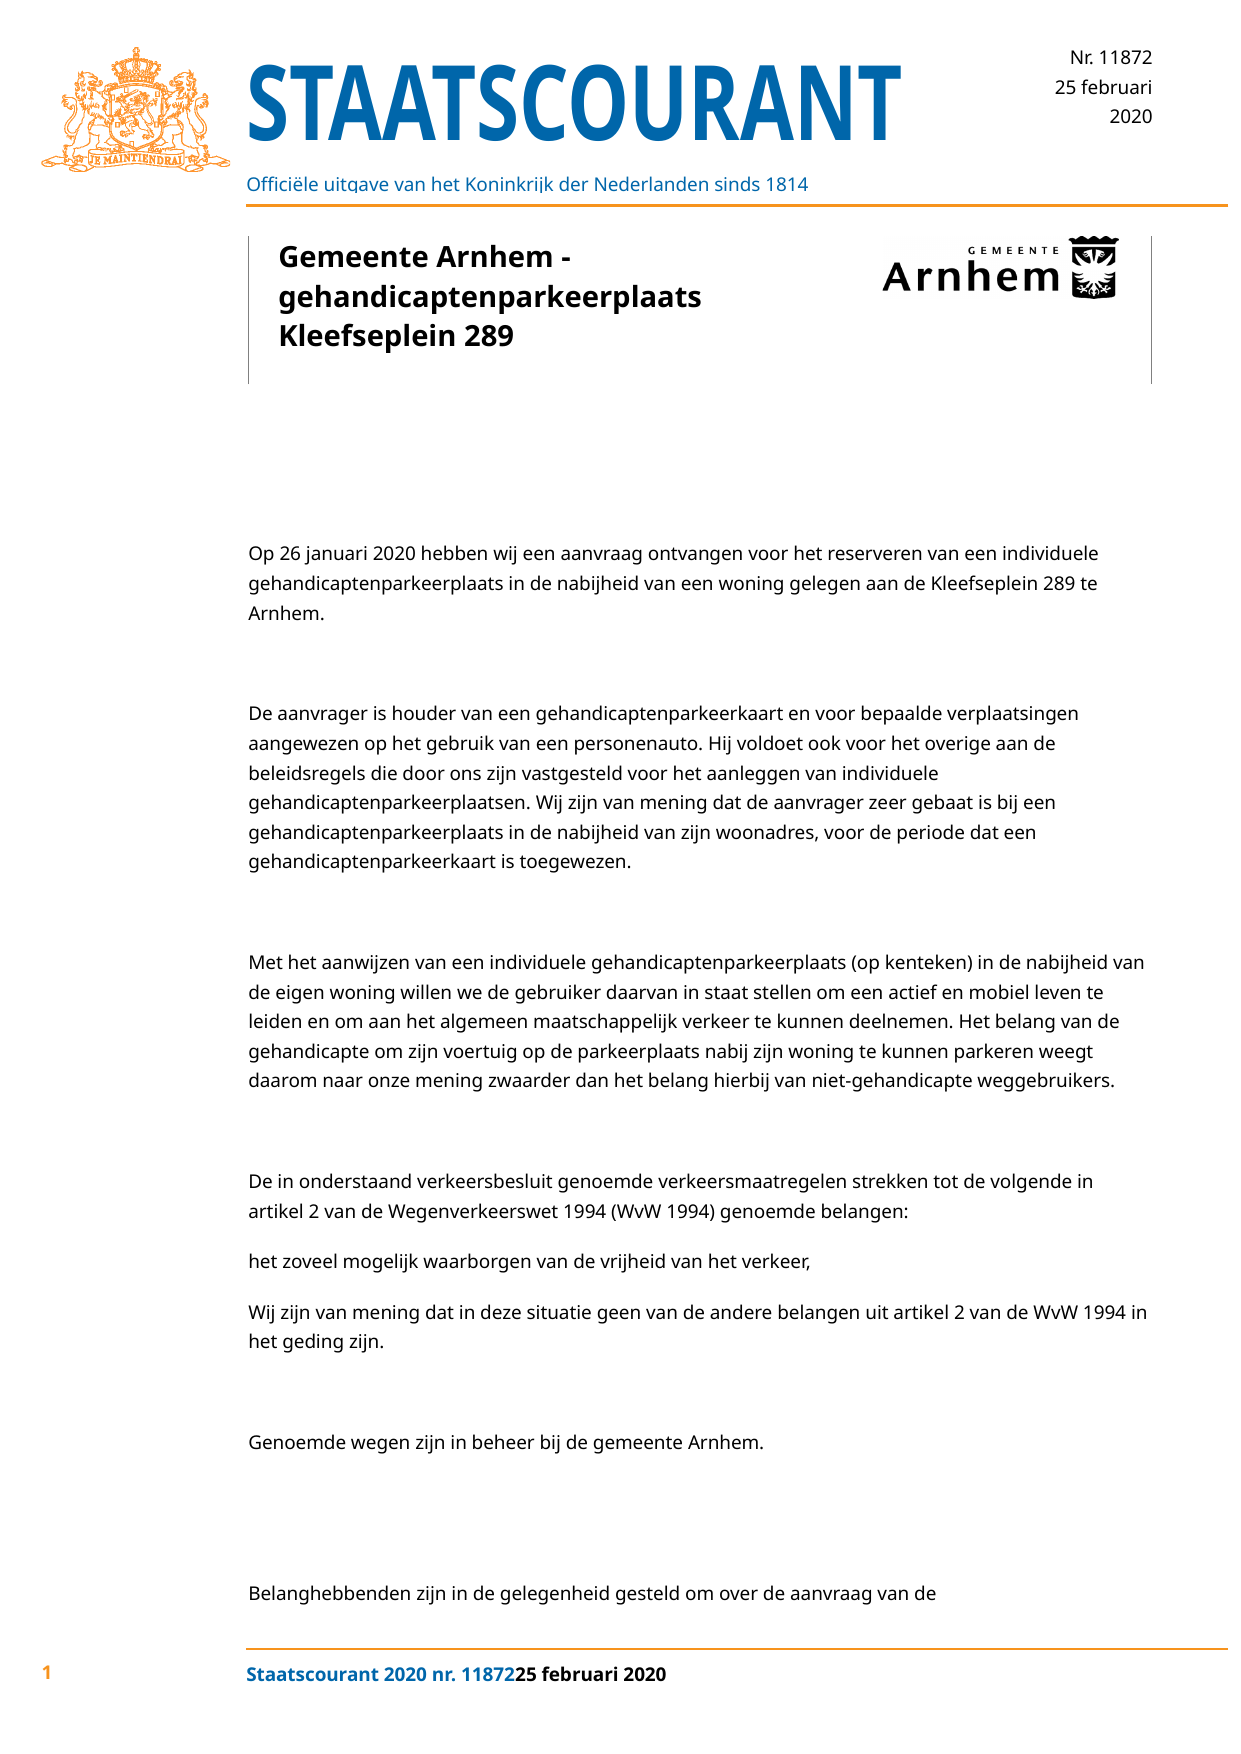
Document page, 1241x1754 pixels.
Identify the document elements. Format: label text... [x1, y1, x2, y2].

text Wij zijn van mening dat in deze situatie geen van de andere belangen uit artikel 2 van de WvW 1994 in het geding zijn. [248, 1299, 1152, 1354]
text Genoemde wegen zijn in beheer bij de gemeente Arnhem. [248, 1429, 1152, 1455]
text De in onderstaand verkeersbesluit genoemde verkeersmaatregelen strekken tot de volgende in artikel 2 van de Wegenverkeerswet 1994 (WvW 1994) genoemde belangen: [248, 1168, 1152, 1224]
text De aanvrager is houder van een gehandicaptenparkeerkaart en voor bepaalde verplaatsingen aangewezen op het gebruik van een personenauto. Hij voldoet ook voor het overige aan de beleidsregels die door ons zijn vastgesteld voor het aanleggen van individuele gehandicaptenparkeerplaatsen. Wij zijn van mening dat de aanvrager zeer gebaat is bij een gehandicaptenparkeerplaats in de nabijheid van zijn woonadres, voor de periode dat een gehandicaptenparkeerkaart is toegewezen. [248, 701, 1152, 874]
picture [41, 47, 231, 172]
picture [882, 236, 1119, 299]
table_header [850, 236, 1151, 384]
text het zoveel mogelijk waarborgen van de vrijheid van het verkeer, [248, 1248, 1152, 1274]
text Op 26 januari 2020 hebben wij een aanvraag ontvangen voor het reserveren van een individuele gehandicaptenparkeerplaats in de nabijheid van een woning gelegen aan de Kleefseplein 289 te Arnhem. [248, 541, 1152, 625]
text Belanghebbenden zijn in de gelegenheid gesteld om over de aanvraag van de [248, 1581, 1152, 1606]
table_header Gemeente Arnhem - gehandicaptenparkeerplaats Kleefseplein 289 [249, 236, 850, 384]
text Met het aanwijzen van een individuele gehandicaptenparkeerplaats (op kenteken) in de nabijheid van de eigen woning willen we de gebruiker daarvan in staat stellen om een actief en mobiel leven te leiden en om aan het algemeen maatschappelijk verkeer te kunnen deelnemen. Het belang van de gehandicapte om zijn voertuig op de parkeerplaats nabij zijn woning te kunnen parkeren weegt daarom naar onze mening zwaarder dan het belang hierbij van niet-gehandicapte weggebruikers. [248, 949, 1152, 1093]
